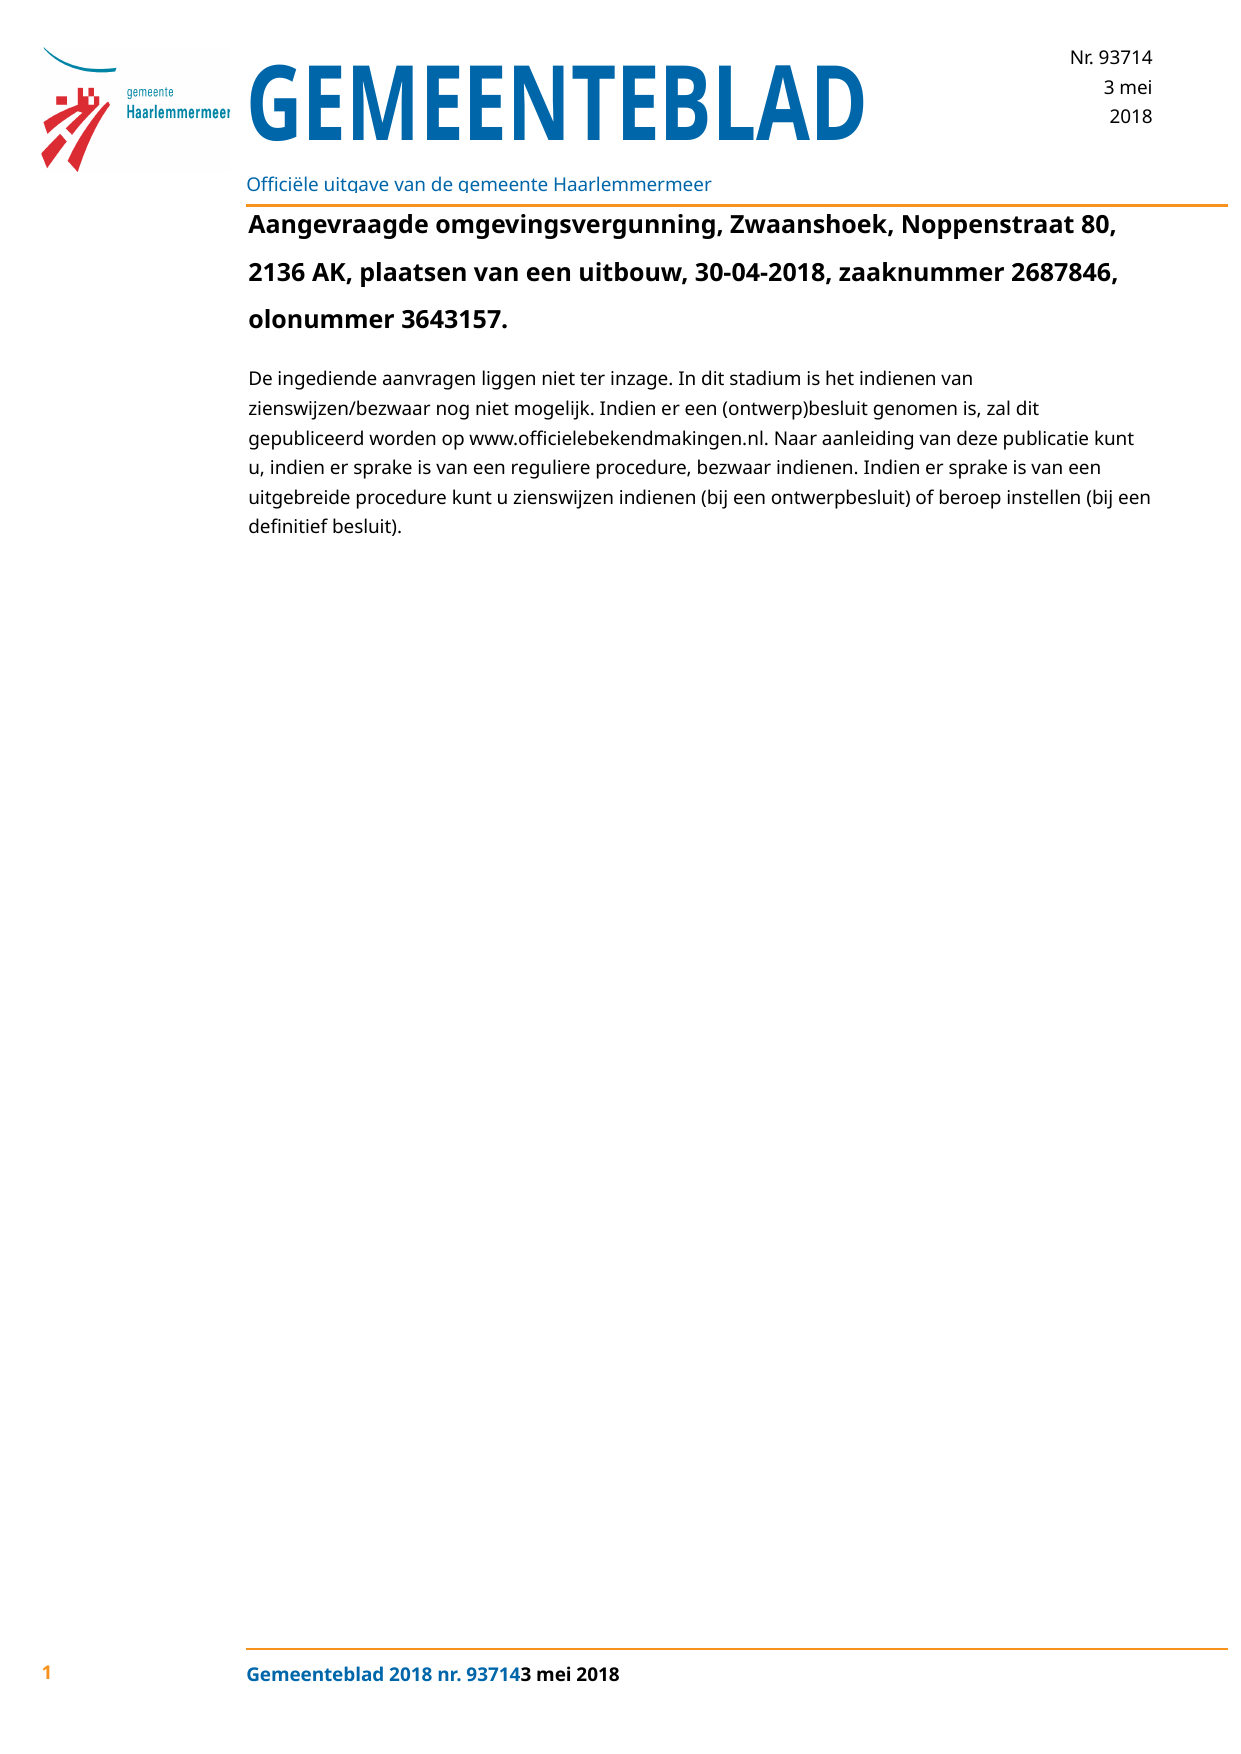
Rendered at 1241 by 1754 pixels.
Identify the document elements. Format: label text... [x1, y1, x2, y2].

text Aangevraagde omgevingsvergunning, Zwaanshoek, Noppenstraat 80, 2136 AK, plaatsen van een uitbouw, 30-04-2018, zaaknummer 2687846, olonummer 3643157. [248, 207, 1152, 336]
text De ingediende aanvragen liggen niet ter inzage. In dit stadium is het indienen van zienswijzen/bezwaar nog niet mogelijk. Indien er een (ontwerp)besluit genomen is, zal dit gepubliceerd worden op www.officielebekendmakingen.nl. Naar aanleiding van deze publicatie kunt u, indien er sprake is van een reguliere procedure, bezwaar indienen. Indien er sprake is van een uitgebreide procedure kunt u zienswijzen indienen (bij een ontwerpbesluit) of beroep instellen (bij een definitief besluit). [248, 366, 1152, 539]
picture [41, 47, 231, 172]
